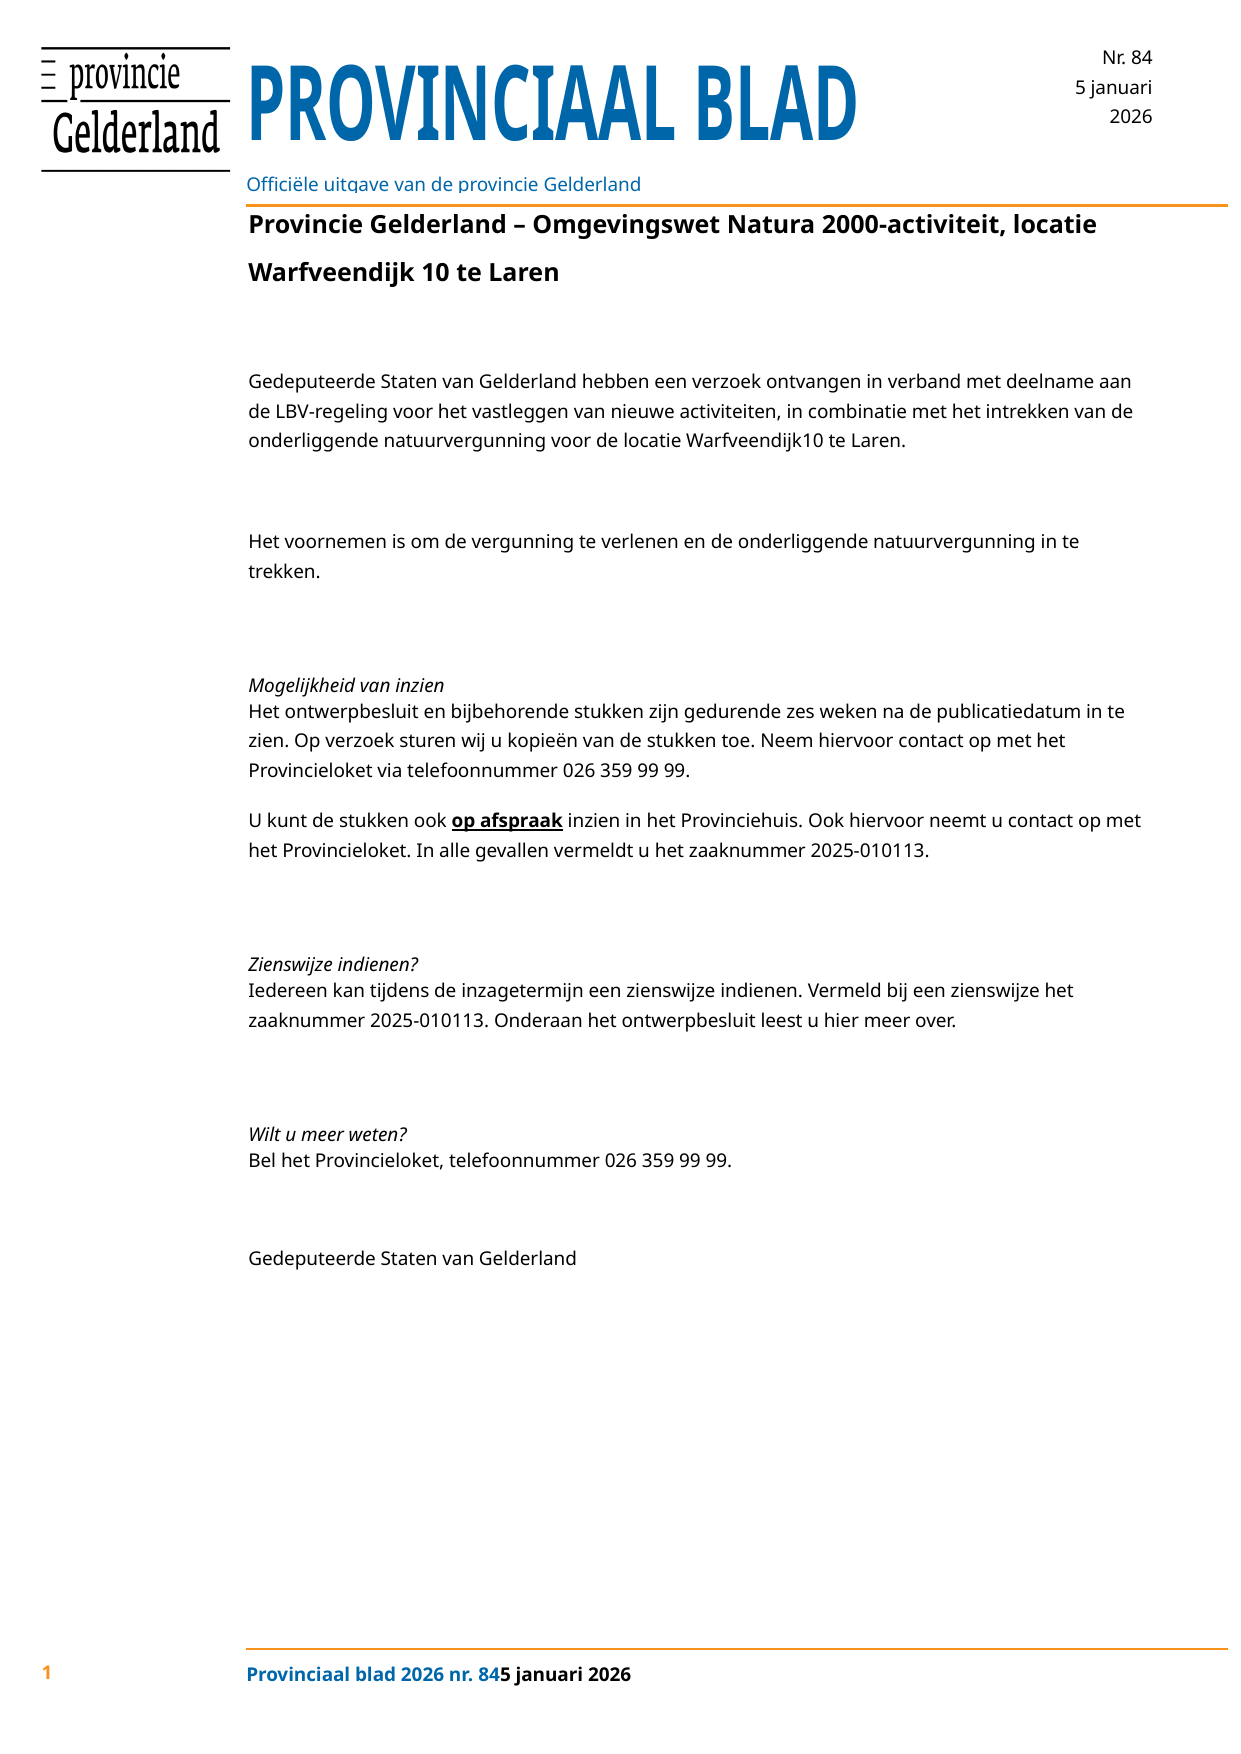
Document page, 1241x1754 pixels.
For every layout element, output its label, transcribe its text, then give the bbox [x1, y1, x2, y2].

text Het voornemen is om de vergunning te verlenen en de onderliggende natuurvergunning in te trekken. [248, 528, 1152, 584]
text Gedeputeerde Staten van Gelderland hebben een verzoek ontvangen in verband met deelname aan de LBV-regeling voor het vastleggen van nieuwe activiteiten, in combinatie met het intrekken van de onderliggende natuurvergunning voor de locatie Warfveendijk10 te Laren. [248, 368, 1152, 453]
text Gedeputeerde Staten van Gelderland [248, 1245, 1152, 1271]
text Iedereen kan tijdens de inzagetermijn een zienswijze indienen. Vermeld bij een zienswijze het zaaknummer 2025-010113. Onderaan het ontwerpbesluit leest u hier meer over. [248, 977, 1152, 1033]
text Mogelijkheid van inzien [248, 672, 1152, 698]
text Bel het Provincieloket, telefoonnummer 026 359 99 99. [248, 1147, 1152, 1173]
text U kunt de stukken ook op afspraak inzien in het Provinciehuis. Ook hiervoor neemt u contact op met het Provincieloket. In alle gevallen vermeldt u het zaaknummer 2025-010113. [248, 808, 1152, 863]
text Wilt u meer weten? [248, 1121, 1152, 1147]
text Provincie Gelderland – Omgevingswet Natura 2000-activiteit, locatie Warfveendijk 10 te Laren [248, 207, 1152, 288]
picture [41, 47, 231, 172]
text Zienswijze indienen? [248, 952, 1152, 977]
text Het ontwerpbesluit en bijbehorende stukken zijn gedurende zes weken na de publicatiedatum in te zien. Op verzoek sturen wij u kopieën van de stukken toe. Neem hiervoor contact op met het Provincieloket via telefoonnummer 026 359 99 99. [248, 698, 1152, 783]
